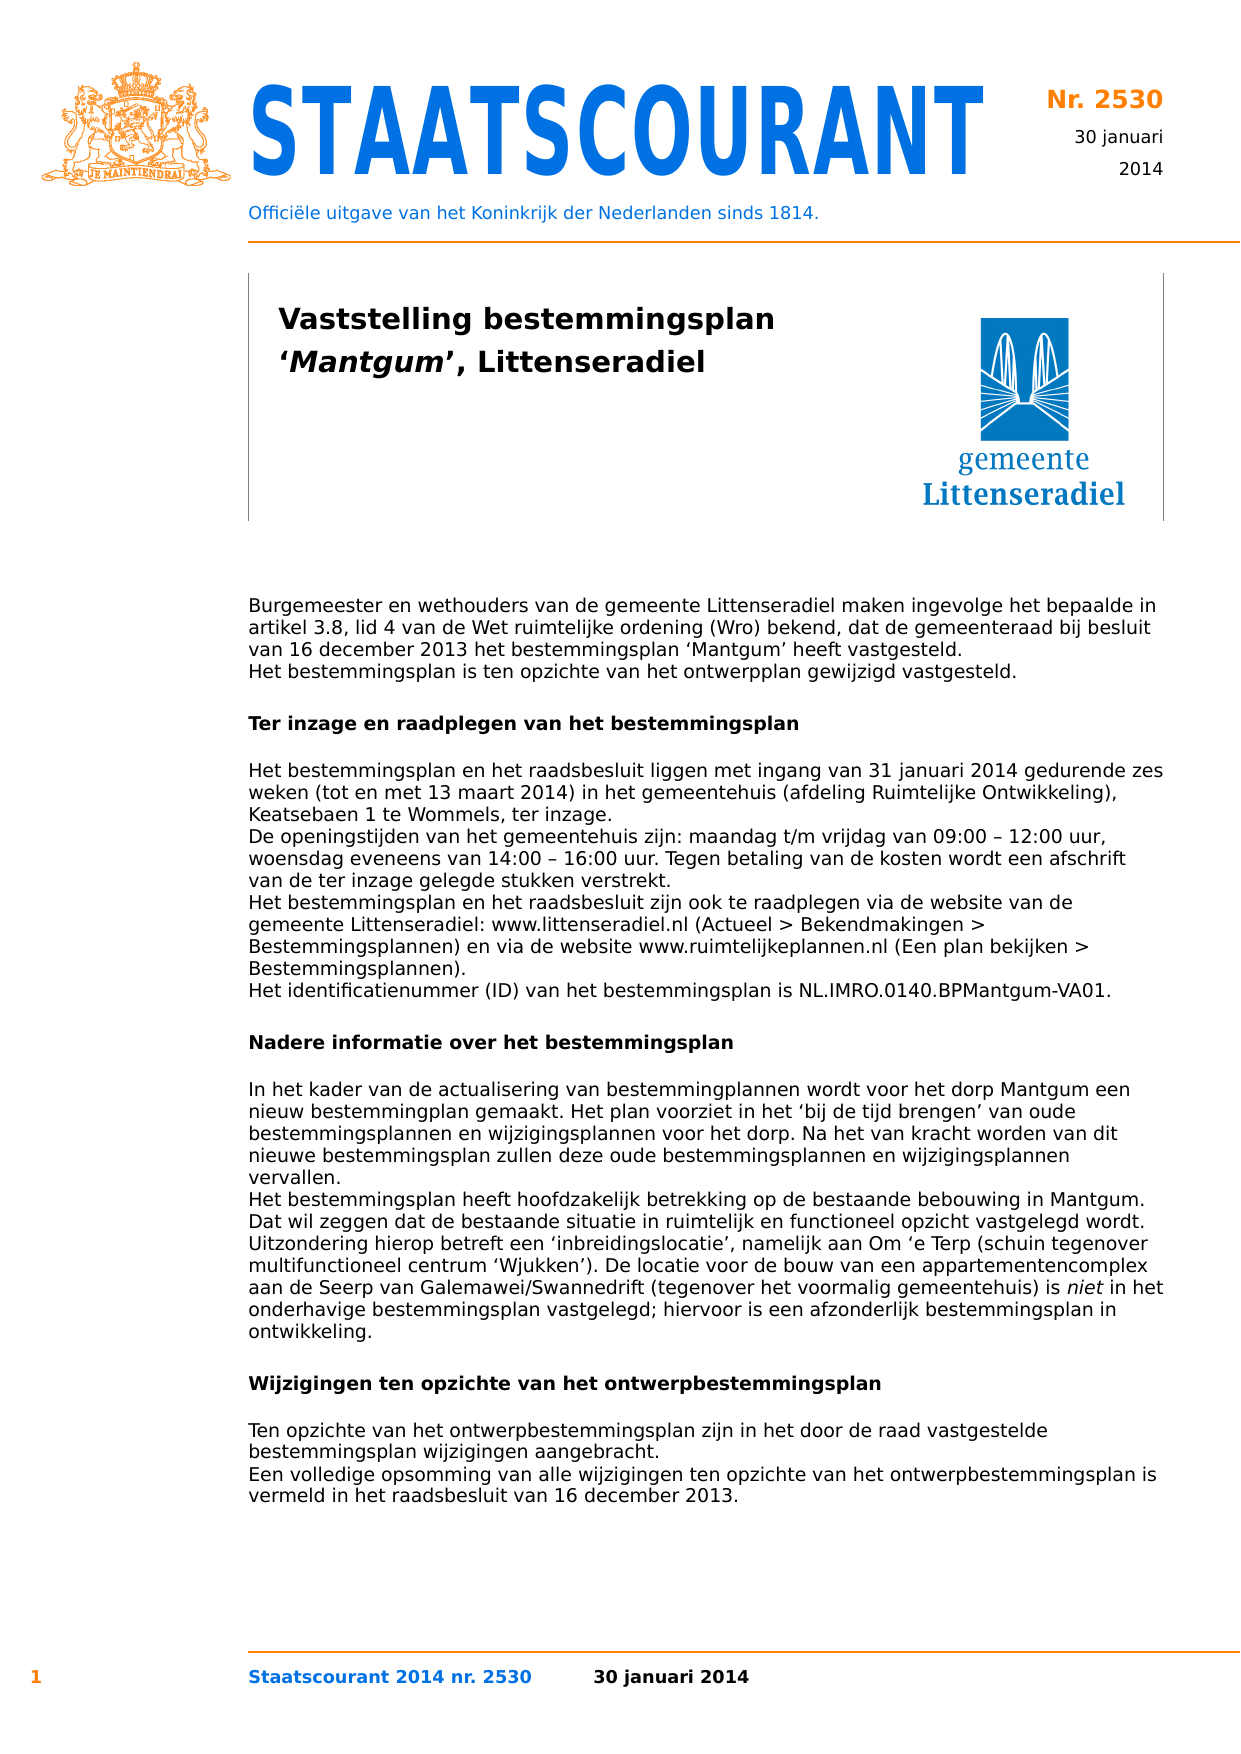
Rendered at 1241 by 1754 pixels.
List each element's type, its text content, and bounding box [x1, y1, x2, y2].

table_cell 2014 [998, 153, 1240, 203]
text Een volledige opsomming van alle wijzigingen ten opzichte van het ontwerpbestemmingsplan is vermeld in het raadsbesluit van 16 december 2013. [248, 1463, 1163, 1507]
text Het identificatienummer (ID) van het bestemmingsplan is NL.IMRO.0140.BPMantgum-VA01. [248, 980, 1163, 1002]
text Het bestemmingsplan is ten opzichte van het ontwerpplan gewijzigd vastgesteld. [248, 661, 1163, 683]
text Het bestemmingsplan en het raadsbesluit liggen met ingang van 31 januari 2014 gedurende zes weken (tot en met 13 maart 2014) in het gemeentehuis (afdeling Ruimtelijke Ontwikkeling), Keatsebaen 1 te Wommels, ter inzage. [248, 760, 1163, 826]
subtitle Vaststelling bestemmingsplan ‘Mantgum’, Littenseradiel [249, 273, 1163, 521]
text Ten opzichte van het ontwerpbestemmingsplan zijn in het door de raad vastgestelde bestemmingsplan wijzigingen aangebracht. [248, 1419, 1163, 1463]
table_header [25, 62, 248, 241]
table_header STAATSCOURANT [248, 62, 998, 203]
text Burgemeester en wethouders van de gemeente Littenseradiel maken ingevolge het bepaalde in artikel 3.8, lid 4 van de Wet ruimtelijke ordening (Wro) bekend, dat de gemeenteraad bij besluit van 16 december 2013 het bestemmingsplan ‘Mantgum’ heeft vastgesteld. [248, 595, 1163, 661]
subtitle Wijzigingen ten opzichte van het ontwerpbestemmingsplan [248, 1372, 1163, 1394]
picture [41, 62, 231, 186]
text Het bestemmingsplan en het raadsbesluit zijn ook te raadplegen via de website van de gemeente Littenseradiel: www.littenseradiel.nl (Actueel > Bekendmakingen > Bestemmingsplannen) en via de website www.ruimtelijkeplannen.nl (Een plan bekijken > Bestemmingsplannen). [248, 892, 1163, 980]
subtitle Nadere informatie over het bestemmingsplan [248, 1032, 1163, 1054]
table_header Nr. 2530 [998, 62, 1240, 121]
table_cell 30 januari [998, 121, 1240, 153]
subtitle Ter inzage en raadplegen van het bestemmingsplan [248, 713, 1163, 735]
text In het kader van de actualisering van bestemmingplannen wordt voor het dorp Mantgum een nieuw bestemmingplan gemaakt. Het plan voorziet in het ‘bij de tijd brengen’ van oude bestemmingsplannen en wijzigingsplannen voor het dorp. Na het van kracht worden van dit nieuwe bestemmingsplan zullen deze oude bestemmingsplannen en wijzigingsplannen vervallen. [248, 1079, 1163, 1189]
text De openingstijden van het gemeentehuis zijn: maandag t/m vrijdag van 09:00 – 12:00 uur, woensdag eveneens van 14:00 – 16:00 uur. Tegen betaling van de kosten wordt een afschrift van de ter inzage gelegde stukken verstrekt. [248, 826, 1163, 892]
table_cell Officiële uitgave van het Koninkrijk der Nederlanden sinds 1814. [248, 203, 1240, 241]
picture [914, 302, 1134, 521]
text Het bestemmingsplan heeft hoofdzakelijk betrekking op de bestaande bebouwing in Mantgum. Dat wil zeggen dat de bestaande situatie in ruimtelijk en functioneel opzicht vastgelegd wordt. Uitzondering hierop betreft een ‘inbreidingslocatie’, namelijk aan Om ‘e Terp (schuin tegenover multifunctioneel centrum ‘Wjukken’). De locatie voor de bouw van een appartementencomplex aan de Seerp van Galemawei/Swannedrift (tegenover het voormalig gemeentehuis) is niet in het onderhavige bestemmingsplan vastgelegd; hiervoor is een afzonderlijk bestemmingsplan in ontwikkeling. [248, 1189, 1163, 1342]
